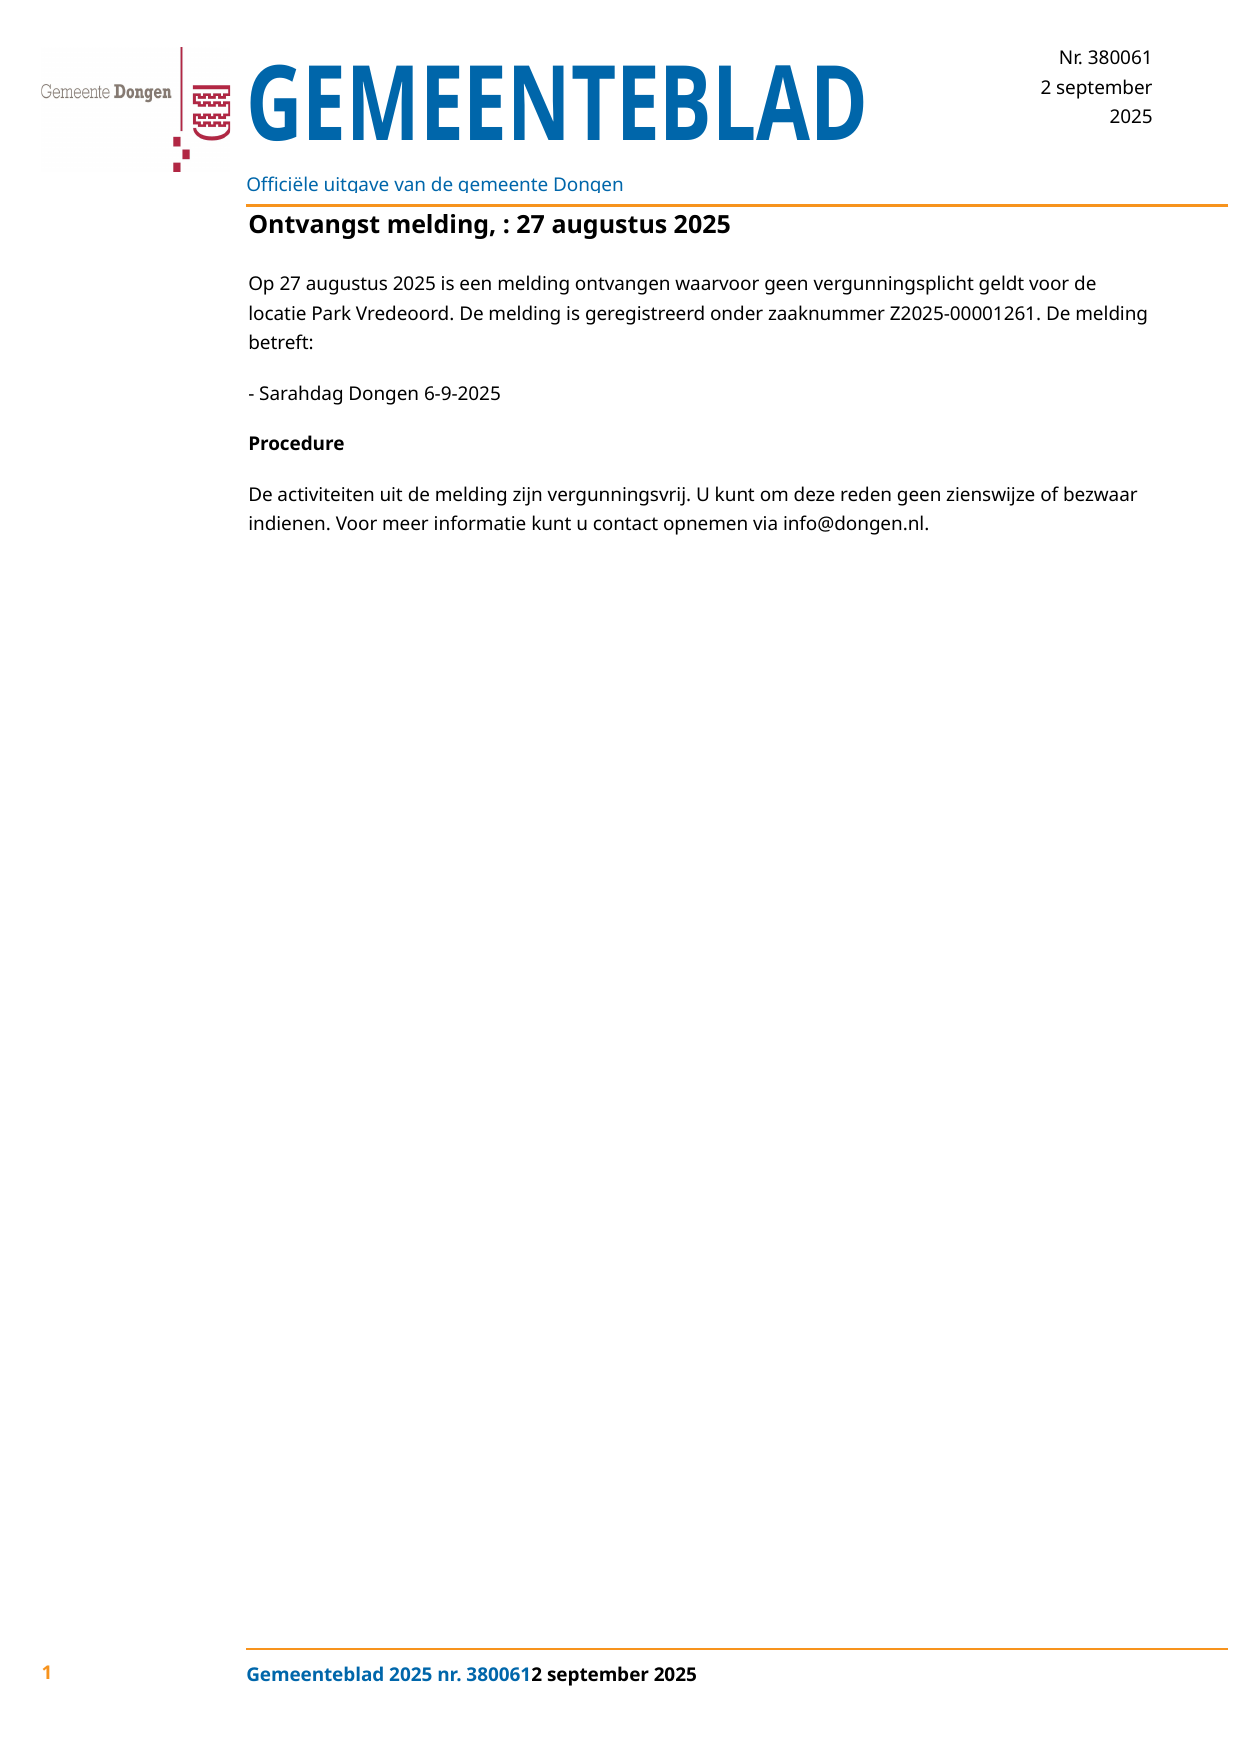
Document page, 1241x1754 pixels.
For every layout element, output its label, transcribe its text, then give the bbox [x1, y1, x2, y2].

picture [41, 47, 231, 172]
text Ontvangst melding, : 27 augustus 2025 [248, 207, 1152, 241]
text Op 27 augustus 2025 is een melding ontvangen waarvoor geen vergunningsplicht geldt voor de locatie Park Vredeoord. De melding is geregistreerd onder zaaknummer Z2025-00001261. De melding betreft: [248, 270, 1152, 355]
text De activiteiten uit de melding zijn vergunningsvrij. U kunt om deze reden geen zienswijze of bezwaar indienen. Voor meer informatie kunt u contact opnemen via info@dongen.nl. [248, 481, 1152, 536]
text - Sarahdag Dongen 6-9-2025 [248, 380, 1152, 406]
text Procedure [248, 430, 1152, 456]
